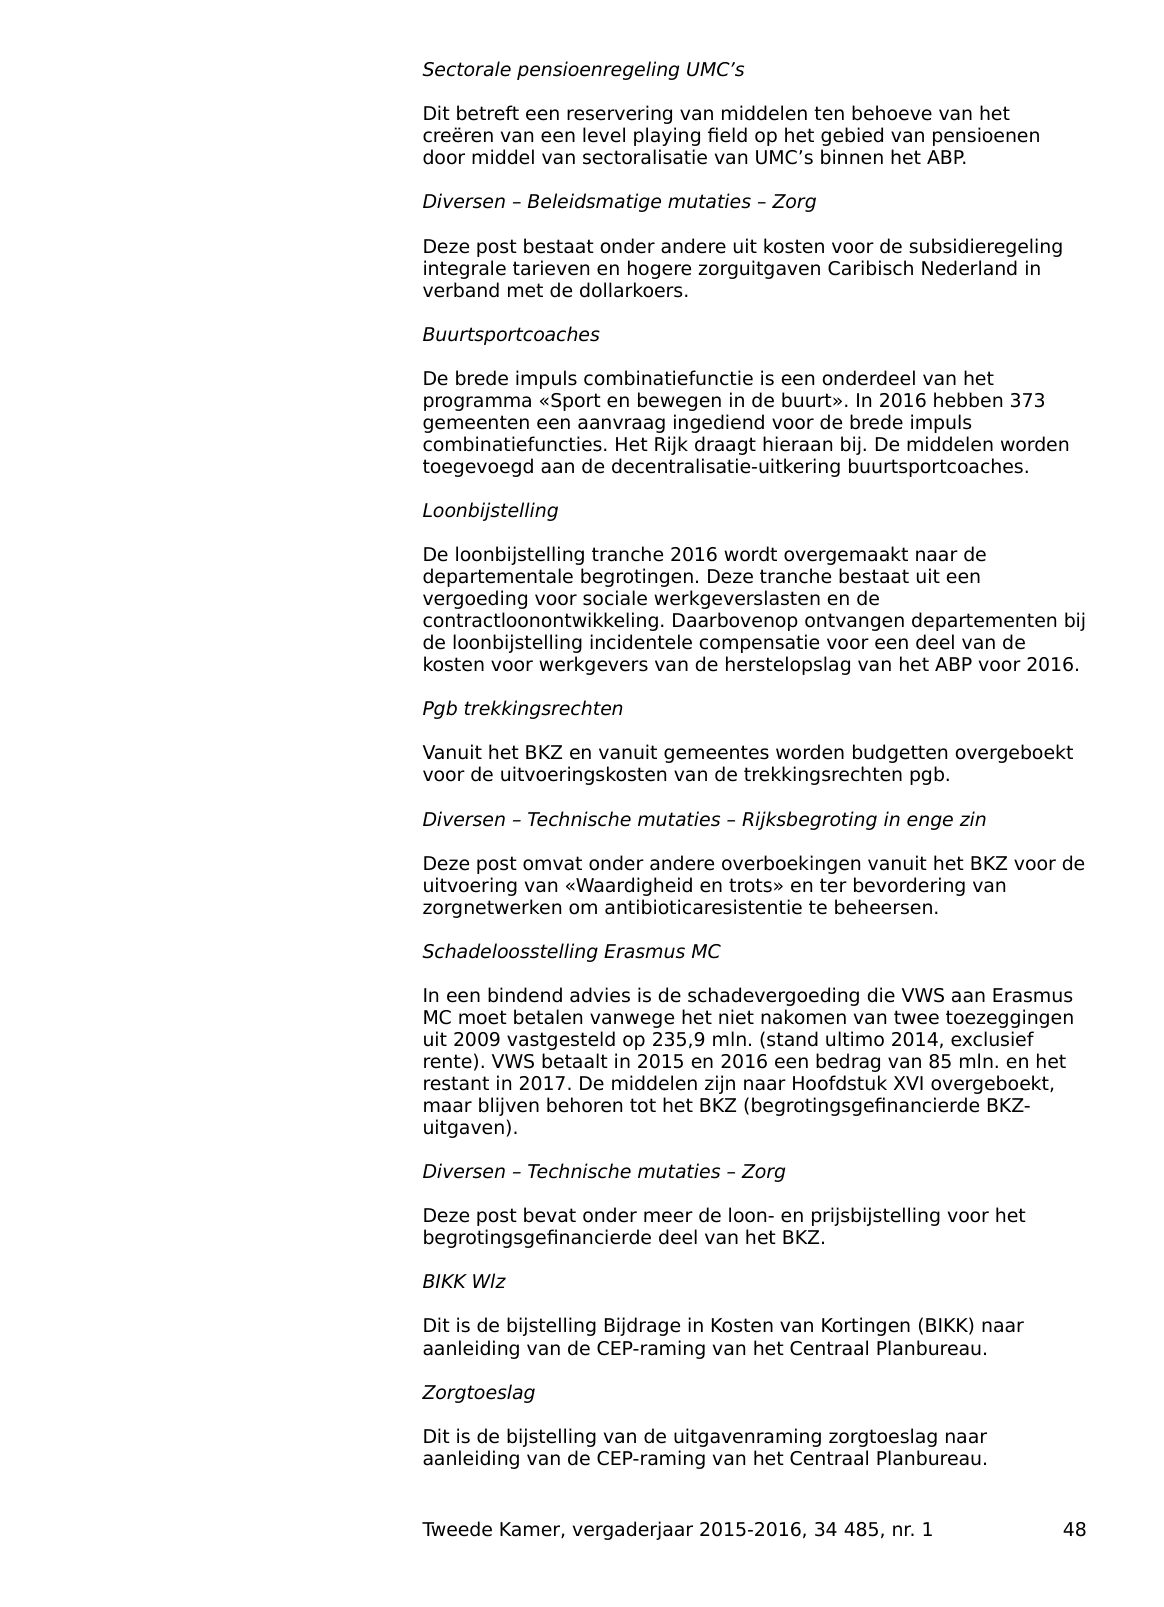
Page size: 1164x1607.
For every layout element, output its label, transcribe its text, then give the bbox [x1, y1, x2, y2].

text Dit betreft een reservering van middelen ten behoeve van het creëren van een level playing field op het gebied van pensioenen door middel van sectoralisatie van UMC’s binnen het ABP. [422, 103, 1087, 169]
text Deze post bevat onder meer de loon- en prijsbijstelling voor het begrotingsgefinancierde deel van het BKZ. [422, 1205, 1087, 1249]
subtitle Schadeloosstelling Erasmus MC [422, 941, 1087, 963]
text In een bindend advies is de schadevergoeding die VWS aan Erasmus MC moet betalen vanwege het niet nakomen van twee toezeggingen uit 2009 vastgesteld op 235,9 mln. (stand ultimo 2014, exclusief rente). VWS betaalt in 2015 en 2016 een bedrag van 85 mln. en het restant in 2017. De middelen zijn naar Hoofdstuk XVI overgeboekt, maar blijven behoren tot het BKZ (begrotingsgefinancierde BKZ-uitgaven). [422, 985, 1087, 1139]
subtitle Buurtsportcoaches [422, 324, 1087, 346]
subtitle Diversen – Beleidsmatige mutaties – Zorg [422, 191, 1087, 213]
text Vanuit het BKZ en vanuit gemeentes worden budgetten overgeboekt voor de uitvoeringskosten van de trekkingsrechten pgb. [422, 742, 1087, 786]
subtitle Zorgtoeslag [422, 1382, 1087, 1403]
text De brede impuls combinatiefunctie is een onderdeel van het programma «Sport en bewegen in de buurt». In 2016 hebben 373 gemeenten een aanvraag ingediend voor de brede impuls combinatiefuncties. Het Rijk draagt hieraan bij. De middelen worden toegevoegd aan de decentralisatie-uitkering buurtsportcoaches. [422, 368, 1087, 478]
text Deze post bestaat onder andere uit kosten voor de subsidieregeling integrale tarieven en hogere zorguitgaven Caribisch Nederland in verband met de dollarkoers. [422, 236, 1087, 301]
subtitle Sectorale pensioenregeling UMC’s [422, 59, 1087, 81]
subtitle Loonbijstelling [422, 500, 1087, 522]
text Deze post omvat onder andere overboekingen vanuit het BKZ voor de uitvoering van «Waardigheid en trots» en ter bevordering van zorgnetwerken om antibioticaresistentie te beheersen. [422, 853, 1087, 918]
subtitle Diversen – Technische mutaties – Zorg [422, 1161, 1087, 1183]
subtitle BIKK Wlz [422, 1271, 1087, 1293]
text De loonbijstelling tranche 2016 wordt overgemaakt naar de departementale begrotingen. Deze tranche bestaat uit een vergoeding voor sociale werkgeverslasten en de contractloonontwikkeling. Daarbovenop ontvangen departementen bij de loonbijstelling incidentele compensatie voor een deel van de kosten voor werkgevers van de herstelopslag van het ABP voor 2016. [422, 544, 1087, 676]
subtitle Pgb trekkingsrechten [422, 698, 1087, 720]
text Dit is de bijstelling Bijdrage in Kosten van Kortingen (BIKK) naar aanleiding van de CEP-raming van het Centraal Planbureau. [422, 1315, 1087, 1359]
text Dit is de bijstelling van de uitgavenraming zorgtoeslag naar aanleiding van de CEP-raming van het Centraal Planbureau. [422, 1426, 1087, 1470]
subtitle Diversen – Technische mutaties – Rijksbegroting in enge zin [422, 808, 1087, 830]
